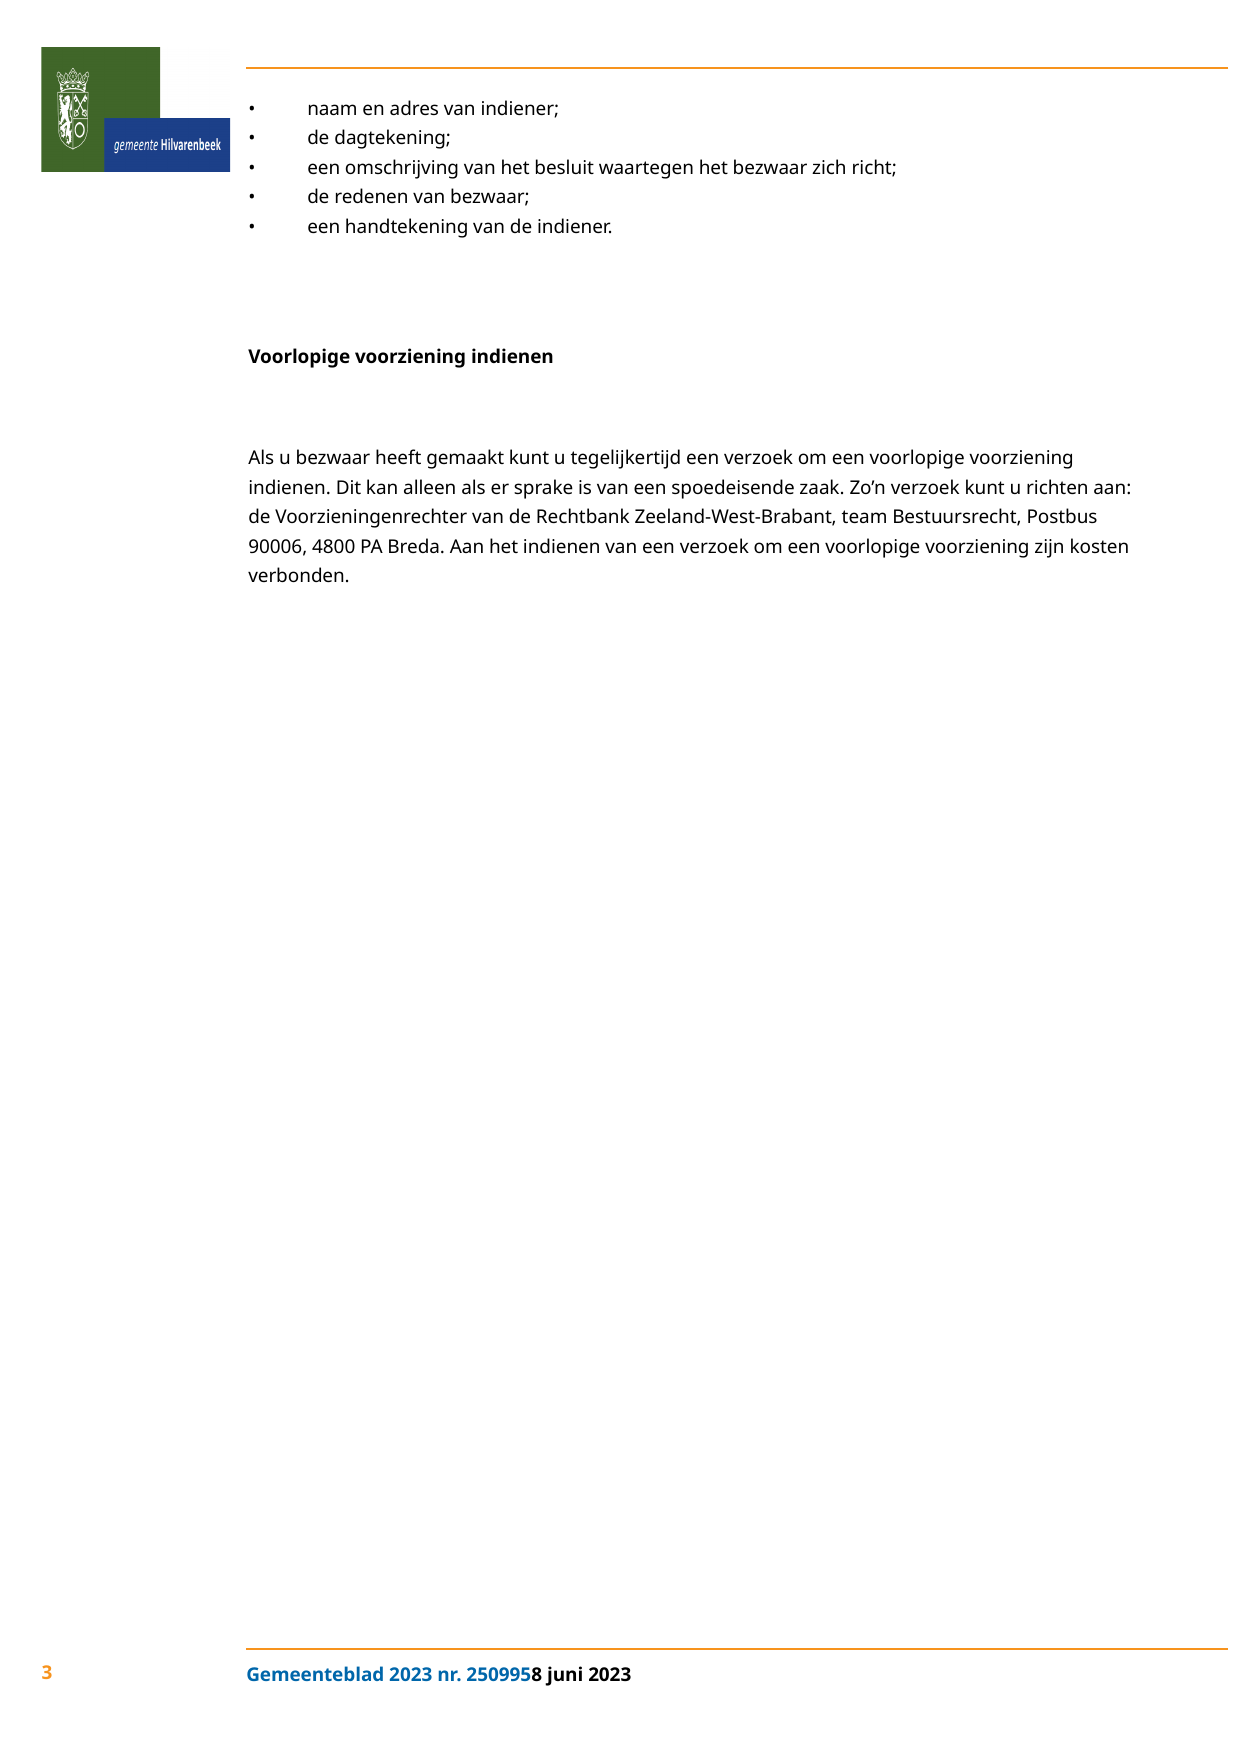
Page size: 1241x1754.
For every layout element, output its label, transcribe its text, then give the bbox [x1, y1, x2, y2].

text Als u bezwaar heeft gemaakt kunt u tegelijkertijd een verzoek om een voorlopige voorziening indienen. Dit kan alleen als er sprake is van een spoedeisende zaak. Zo’n verzoek kunt u richten aan: de Voorzieningenrechter van de Rechtbank Zeeland-West-Brabant, team Bestuursrecht, Postbus 90006, 4800 PA Breda. Aan het indienen van een verzoek om een voorlopige voorziening zijn kosten verbonden. [248, 444, 1152, 588]
list een omschrijving van het besluit waartegen het bezwaar zich richt; [248, 154, 1152, 180]
list een handtekening van de indiener. [248, 213, 1152, 239]
picture [41, 47, 231, 172]
list naam en adres van indiener; [248, 95, 1152, 121]
text Voorlopige voorziening indienen [248, 343, 1152, 369]
list de dagtekening; [248, 124, 1152, 150]
list de redenen van bezwaar; [248, 183, 1152, 209]
